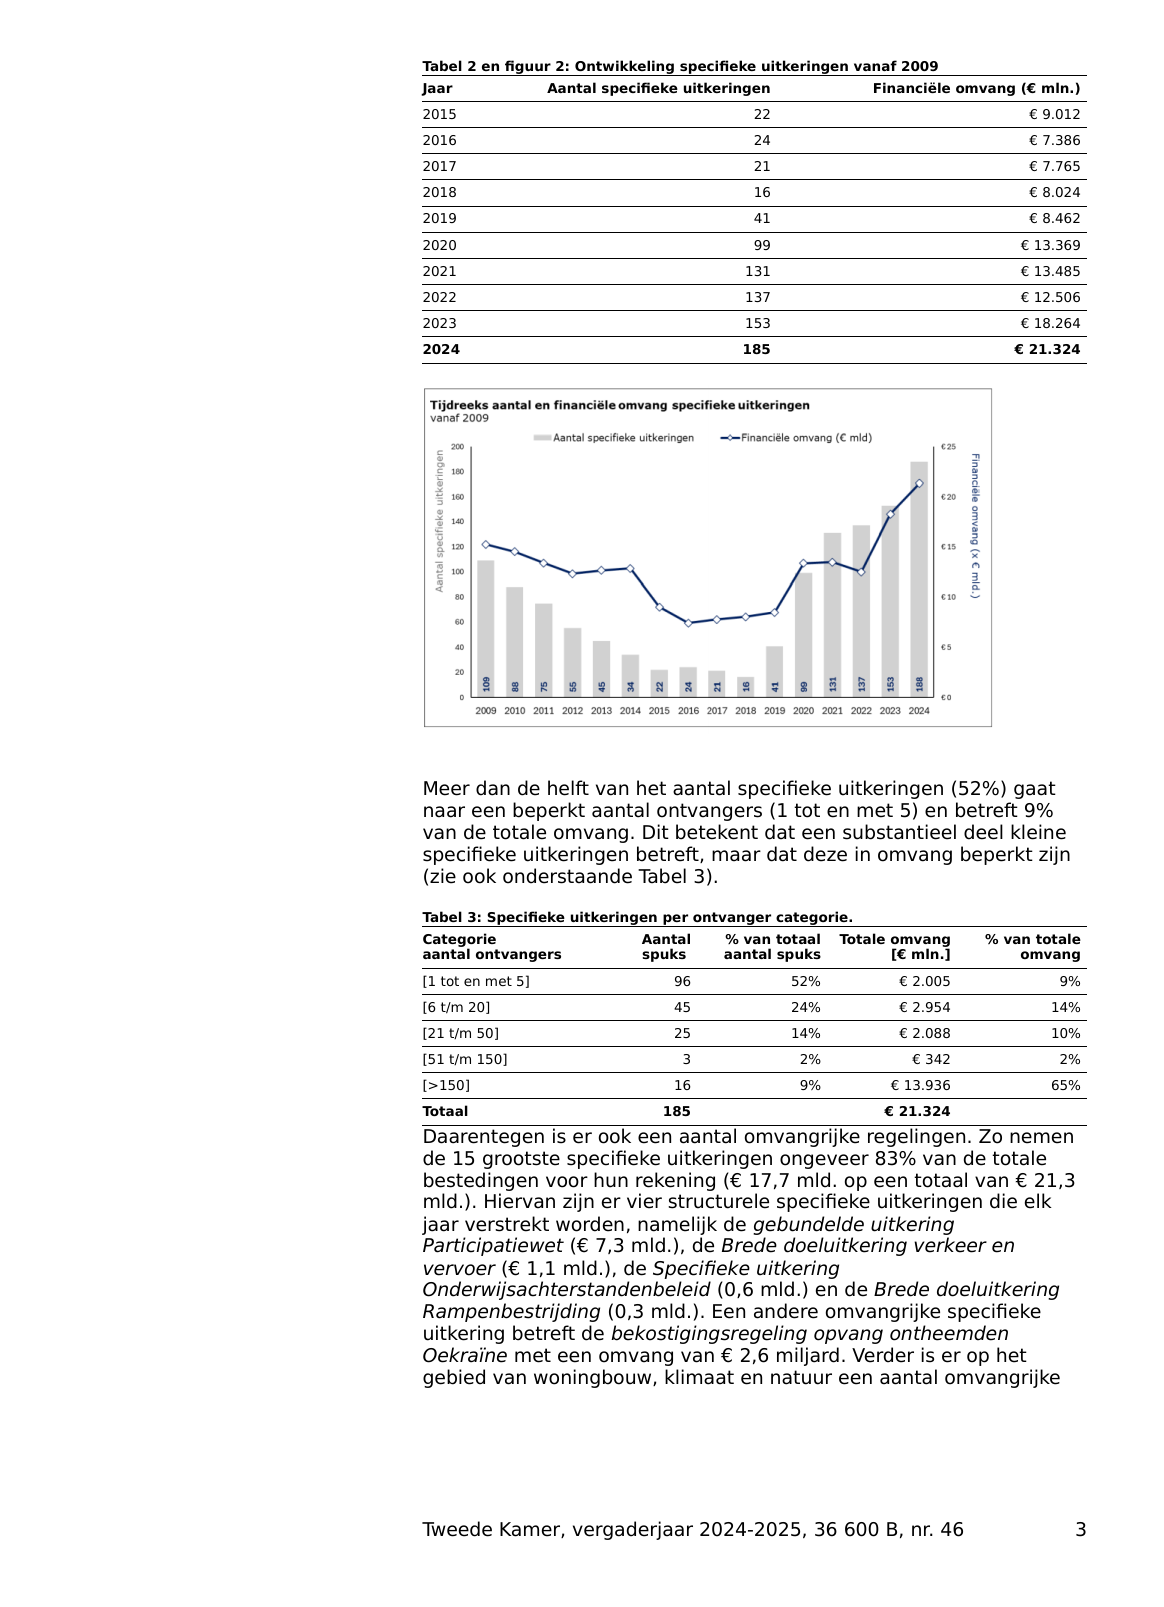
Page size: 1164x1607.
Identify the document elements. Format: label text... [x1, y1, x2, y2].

table_cell Totale omvang [€ mln.] [827, 927, 957, 968]
table_cell 96 [567, 969, 697, 994]
table_cell € 18.264 [777, 311, 1087, 336]
table_cell € 7.765 [777, 154, 1087, 179]
table_cell 22 [540, 102, 777, 127]
table_cell € 342 [827, 1047, 957, 1072]
table_cell [6 t/m 20] [422, 995, 567, 1020]
table_cell 153 [540, 311, 777, 336]
table_cell Financiële omvang (€ mln.) [777, 76, 1087, 101]
table_cell 52% [697, 969, 827, 994]
table_cell [1 tot en met 5] [422, 969, 567, 994]
table_cell € 2.005 [827, 969, 957, 994]
table_cell € 13.369 [777, 233, 1087, 258]
table_cell 2020 [422, 233, 540, 258]
table_cell [21 t/m 50] [422, 1021, 567, 1046]
table_cell 137 [540, 285, 777, 310]
table_cell 14% [957, 995, 1087, 1020]
table_cell € 13.485 [777, 259, 1087, 284]
table_cell Jaar [422, 76, 540, 101]
picture [422, 385, 995, 734]
table_cell 24% [697, 995, 827, 1020]
table_cell Aantal specifieke uitkeringen [540, 76, 777, 101]
table_cell % van totale omvang [957, 927, 1087, 968]
table_cell € 8.462 [777, 207, 1087, 232]
table_cell [697, 1099, 827, 1124]
table_cell € 7.386 [777, 128, 1087, 153]
table_cell 41 [540, 207, 777, 232]
table_cell 2% [957, 1047, 1087, 1072]
table_cell 10% [957, 1021, 1087, 1046]
table_cell € 12.506 [777, 285, 1087, 310]
table_cell 16 [540, 180, 777, 206]
table_cell % van totaal aantal spuks [697, 927, 827, 968]
table_cell € 21.324 [777, 337, 1087, 362]
table_cell 131 [540, 259, 777, 284]
table_cell 2017 [422, 154, 540, 179]
table_cell 21 [540, 154, 777, 179]
table_cell 16 [567, 1073, 697, 1098]
table_cell Categorie aantal ontvangers [422, 927, 567, 968]
table_cell 2023 [422, 311, 540, 336]
table_cell 2018 [422, 180, 540, 206]
table_cell 2015 [422, 102, 540, 127]
table_cell 14% [697, 1021, 827, 1046]
table_cell 45 [567, 995, 697, 1020]
table_cell € 2.088 [827, 1021, 957, 1046]
table_cell [>150] [422, 1073, 567, 1098]
table_cell 3 [567, 1047, 697, 1072]
table_header Tabel 3: Specifieke uitkeringen per ontvanger categorie. [422, 910, 1087, 926]
text Meer dan de helft van het aantal specifieke uitkeringen (52%) gaat naar een beperkt aantal ontvangers (1 tot en met 5) en betreft 9% van de totale omvang. Dit betekent dat een substantieel deel kleine specifieke uitkeringen betreft, maar dat deze in omvang beperkt zijn (zie ook onderstaande Tabel 3). [422, 778, 1087, 888]
table_cell € 21.324 [827, 1099, 957, 1124]
table_cell 185 [567, 1099, 697, 1124]
table_cell 2021 [422, 259, 540, 284]
table_cell 2019 [422, 207, 540, 232]
table_cell 185 [540, 337, 777, 362]
table_cell € 8.024 [777, 180, 1087, 206]
table_cell € 2.954 [827, 995, 957, 1020]
table_cell Totaal [422, 1099, 567, 1124]
table_cell 2024 [422, 337, 540, 362]
table_cell 24 [540, 128, 777, 153]
table_cell 9% [697, 1073, 827, 1098]
table_cell 99 [540, 233, 777, 258]
table_header Tabel 2 en figuur 2: Ontwikkeling specifieke uitkeringen vanaf 2009 [422, 59, 1087, 75]
table_cell [51 t/m 150] [422, 1047, 567, 1072]
table_cell € 13.936 [827, 1073, 957, 1098]
table_cell 2022 [422, 285, 540, 310]
table_cell 65% [957, 1073, 1087, 1098]
table_cell [957, 1099, 1087, 1124]
table_cell 9% [957, 969, 1087, 994]
text Daarentegen is er ook een aantal omvangrijke regelingen. Zo nemen de 15 grootste specifieke uitkeringen ongeveer 83% van de totale bestedingen voor hun rekening (€ 17,7 mld. op een totaal van € 21,3 mld.). Hiervan zijn er vier structurele specifieke uitkeringen die elk jaar verstrekt worden, namelijk de gebundelde uitkering Participatiewet (€ 7,3 mld.), de Brede doeluitkering verkeer en vervoer (€ 1,1 mld.), de Specifieke uitkering Onderwijsachterstandenbeleid (0,6 mld.) en de Brede doeluitkering Rampenbestrijding (0,3 mld.). Een andere omvangrijke specifieke uitkering betreft de bekostigingsregeling opvang ontheemden Oekraïne met een omvang van € 2,6 miljard. Verder is er op het gebied van woningbouw, klimaat en natuur een aantal omvangrijke [422, 1126, 1087, 1389]
table_cell € 9.012 [777, 102, 1087, 127]
table_cell 2016 [422, 128, 540, 153]
table_cell 25 [567, 1021, 697, 1046]
table_cell 2% [697, 1047, 827, 1072]
table_cell Aantal spuks [567, 927, 697, 968]
